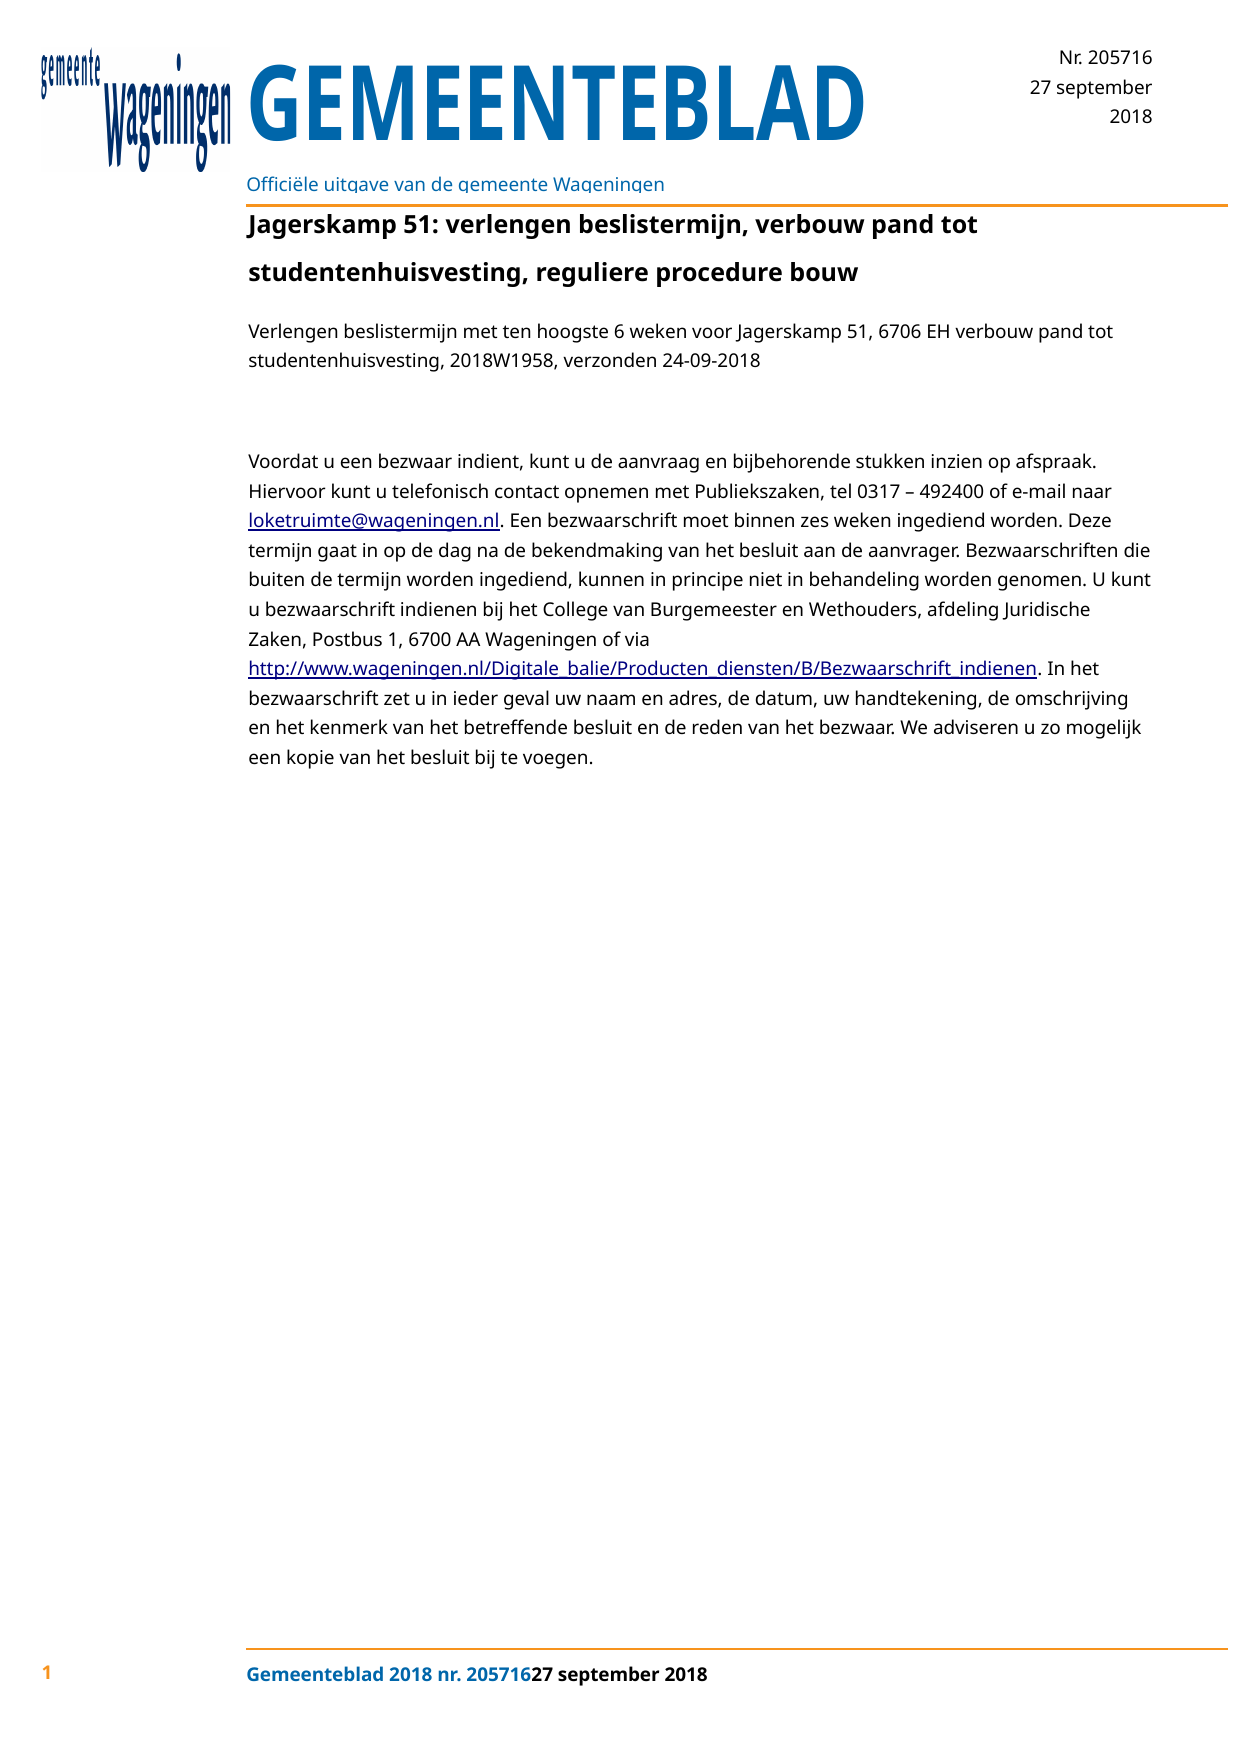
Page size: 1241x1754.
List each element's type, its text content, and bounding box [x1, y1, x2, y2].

text Voordat u een bezwaar indient, kunt u de aanvraag en bijbehorende stukken inzien op afspraak. Hiervoor kunt u telefonisch contact opnemen met Publiekszaken, tel 0317 – 492400 of e-mail naar loketruimte@wageningen.nl. Een bezwaarschrift moet binnen zes weken ingediend worden. Deze termijn gaat in op de dag na de bekendmaking van het besluit aan de aanvrager. Bezwaarschriften die buiten de termijn worden ingediend, kunnen in principe niet in behandeling worden genomen. U kunt u bezwaarschrift indienen bij het College van Burgemeester en Wethouders, afdeling Juridische Zaken, Postbus 1, 6700 AA Wageningen of via http://www.wageningen.nl/Digitale_balie/Producten_diensten/B/Bezwaarschrift_indienen. In het bezwaarschrift zet u in ieder geval uw naam en adres, de datum, uw handtekening, de omschrijving en het kenmerk van het betreffende besluit en de reden van het bezwaar. We adviseren u zo mogelijk een kopie van het besluit bij te voegen. [248, 448, 1152, 770]
picture [41, 47, 231, 172]
text Verlengen beslistermijn met ten hoogste 6 weken voor Jagerskamp 51, 6706 EH verbouw pand tot studentenhuisvesting, 2018W1958, verzonden 24-09-2018 [248, 318, 1152, 373]
text Jagerskamp 51: verlengen beslistermijn, verbouw pand tot studentenhuisvesting, reguliere procedure bouw [248, 207, 1152, 288]
